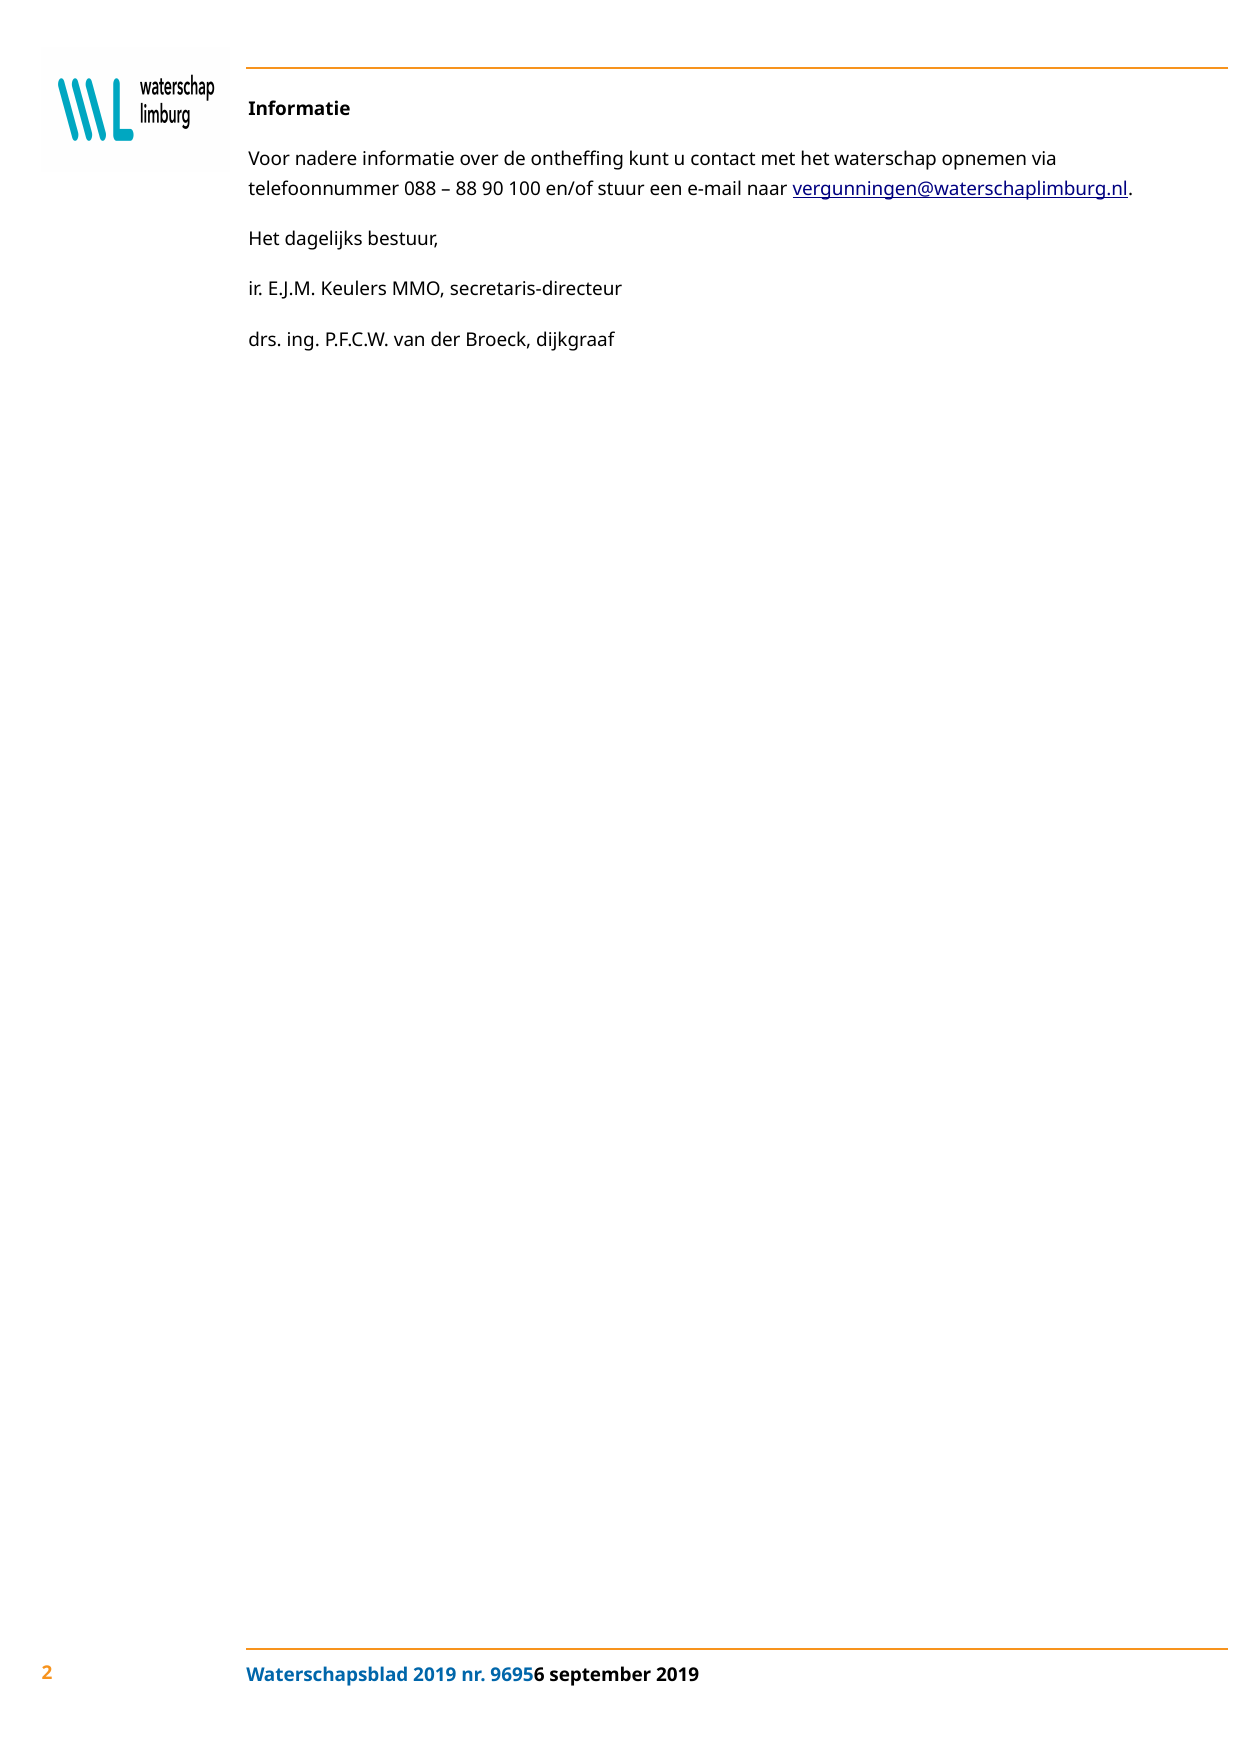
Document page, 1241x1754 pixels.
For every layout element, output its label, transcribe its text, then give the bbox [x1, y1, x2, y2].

text Het dagelijks bestuur, [248, 225, 1152, 251]
text Voor nadere informatie over de ontheffing kunt u contact met het waterschap opnemen via telefoonnummer 088 – 88 90 100 en/of stuur een e-mail naar vergunningen@waterschaplimburg.nl. [248, 145, 1152, 201]
picture [41, 47, 231, 172]
text Informatie [248, 95, 1152, 121]
text ir. E.J.M. Keulers MMO, secretaris-directeur [248, 276, 1152, 301]
text drs. ing. P.F.C.W. van der Broeck, dijkgraaf [248, 326, 1152, 352]
